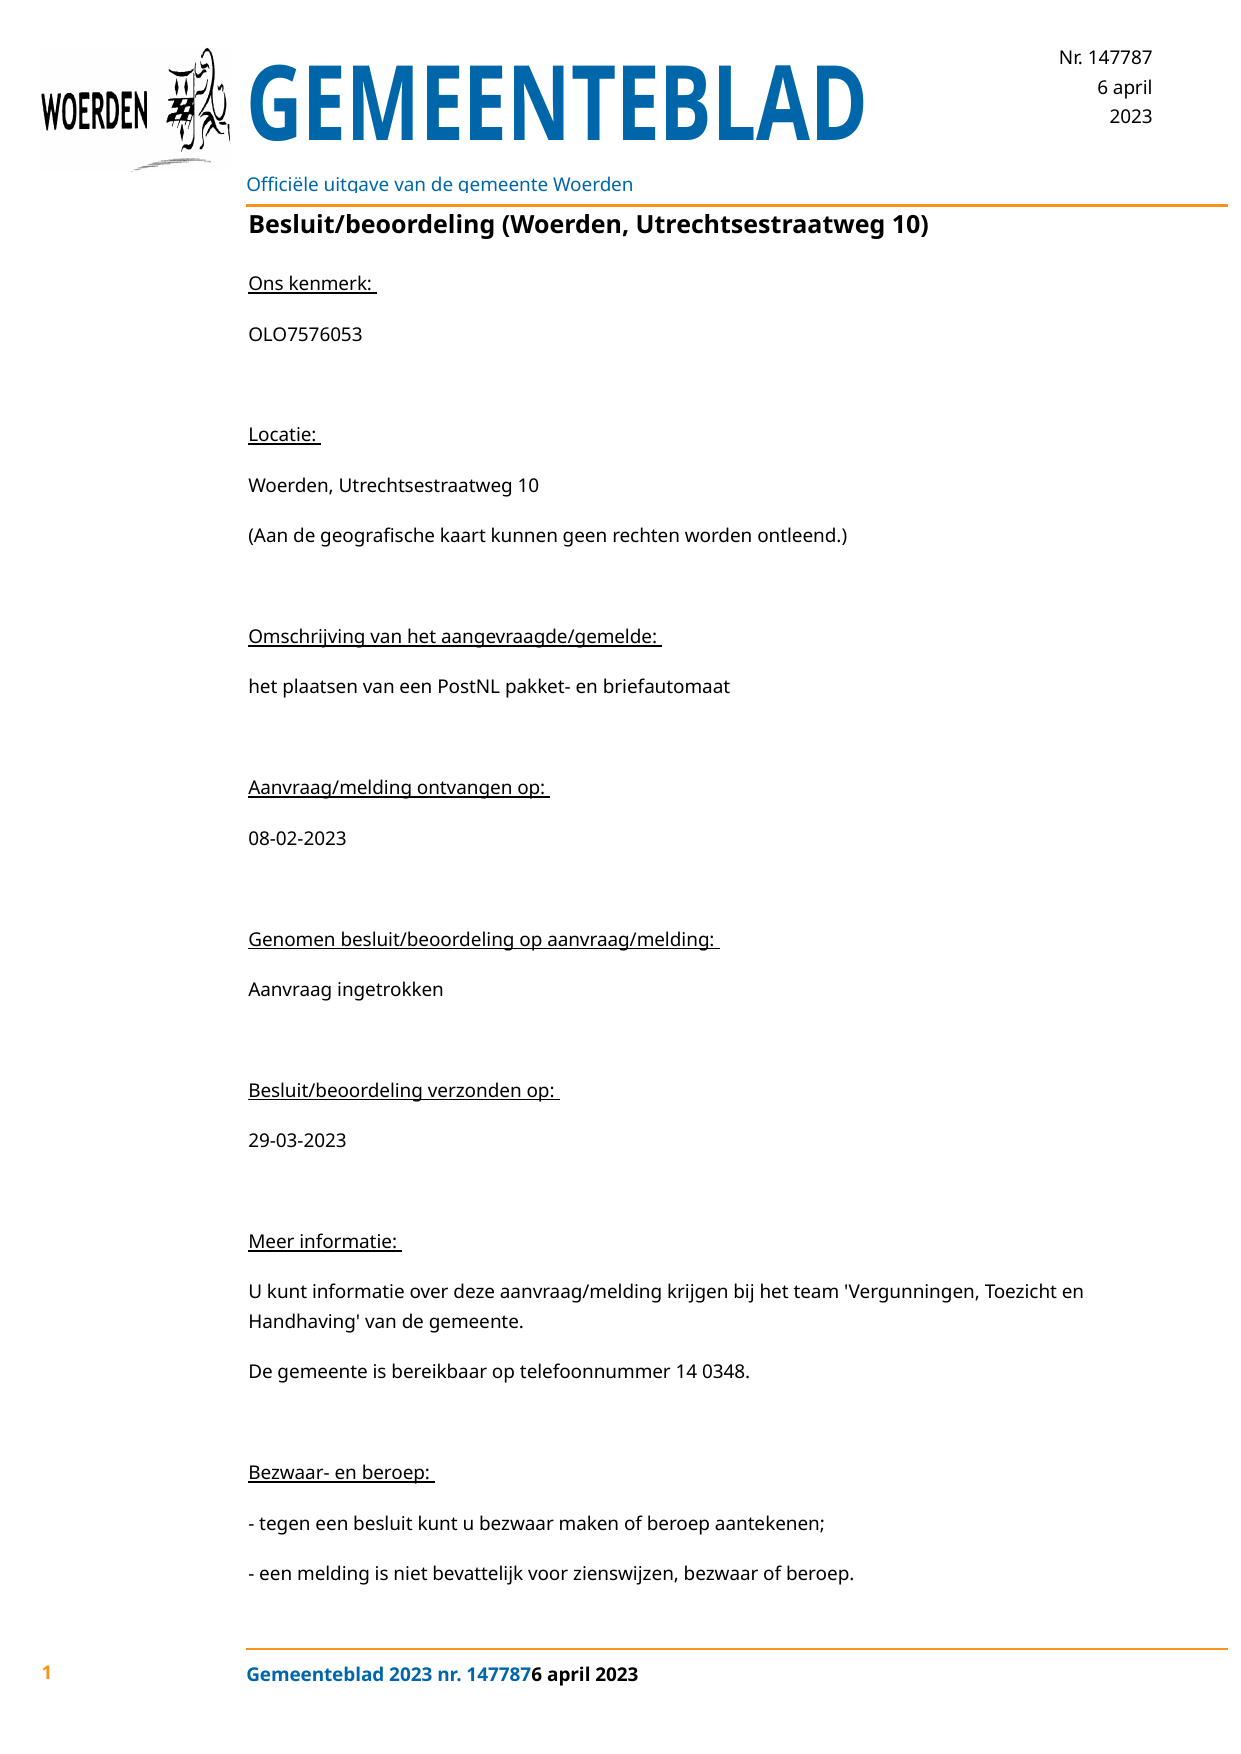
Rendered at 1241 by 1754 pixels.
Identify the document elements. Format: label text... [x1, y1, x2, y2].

text Besluit/beoordeling (Woerden, Utrechtsestraatweg 10) [248, 207, 1152, 241]
text (Aan de geografische kaart kunnen geen rechten worden ontleend.) [248, 522, 1152, 548]
text Locatie: [248, 422, 1152, 447]
text 08-02-2023 [248, 825, 1152, 851]
text U kunt informatie over deze aanvraag/melding krijgen bij het team 'Vergunningen, Toezicht en Handhaving' van de gemeente. [248, 1279, 1152, 1334]
text - een melding is niet bevattelijk voor zienswijzen, bezwaar of beroep. [248, 1560, 1152, 1586]
text Aanvraag ingetrokken [248, 976, 1152, 1002]
text - tegen een besluit kunt u bezwaar maken of beroep aantekenen; [248, 1510, 1152, 1536]
text Genomen besluit/beoordeling op aanvraag/melding: [248, 926, 1152, 951]
text Meer informatie: [248, 1228, 1152, 1254]
text Ons kenmerk: [248, 270, 1152, 296]
text Omschrijving van het aangevraagde/gemelde: [248, 623, 1152, 649]
text Bezwaar- en beroep: [248, 1459, 1152, 1485]
text het plaatsen van een PostNL pakket- en briefautomaat [248, 674, 1152, 699]
text De gemeente is bereikbaar op telefoonnummer 14 0348. [248, 1359, 1152, 1384]
picture [41, 47, 231, 172]
text Aanvraag/melding ontvangen op: [248, 774, 1152, 800]
text Besluit/beoordeling verzonden op: [248, 1077, 1152, 1103]
text 29-03-2023 [248, 1127, 1152, 1153]
text Woerden, Utrechtsestraatweg 10 [248, 472, 1152, 498]
text OLO7576053 [248, 321, 1152, 346]
